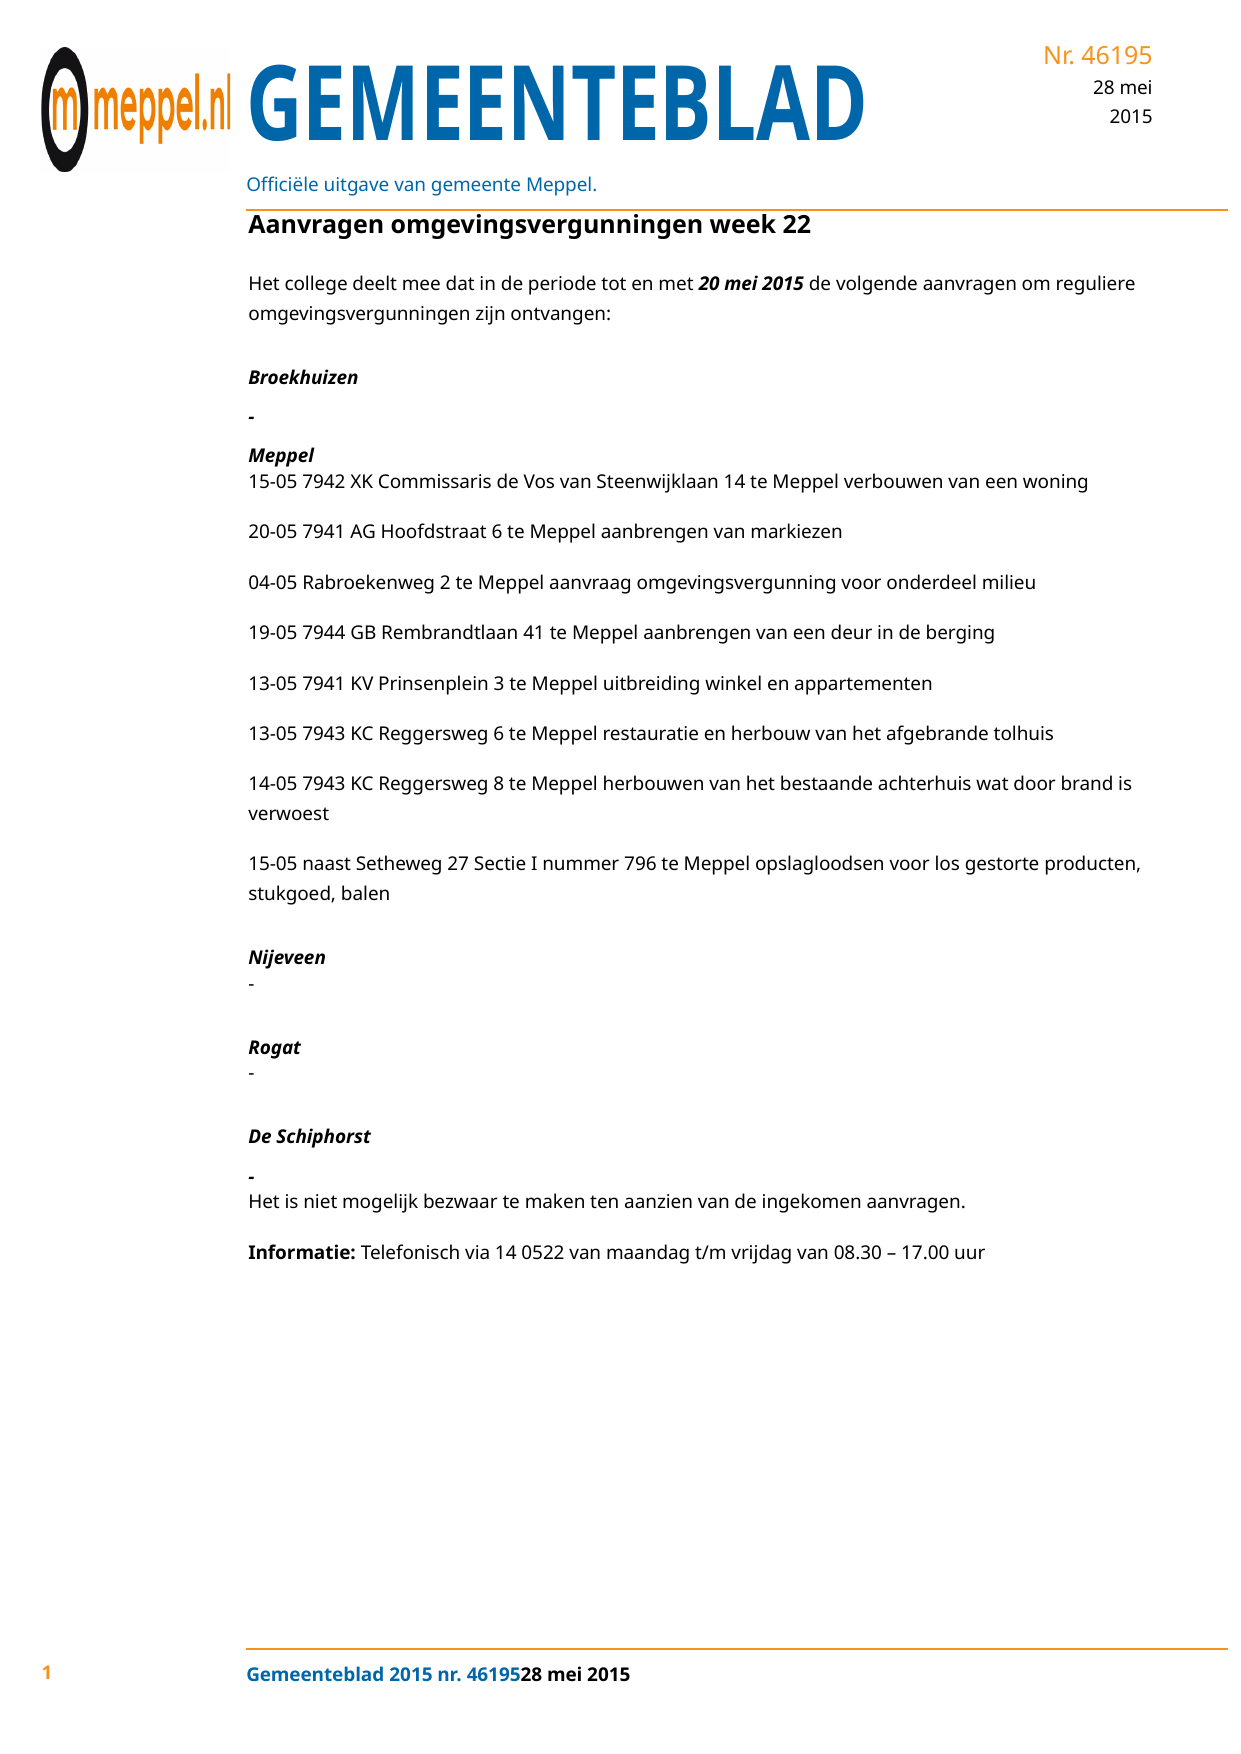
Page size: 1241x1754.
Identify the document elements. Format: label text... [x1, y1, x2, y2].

text 04-05 Rabroekenweg 2 te Meppel aanvraag omgevingsvergunning voor onderdeel milieu [248, 569, 1152, 595]
text Rogat [248, 1034, 1152, 1059]
text 15-05 naast Setheweg 27 Sectie I nummer 796 te Meppel opslagloodsen voor los gestorte producten, stukgoed, balen [248, 851, 1152, 906]
text Broekhuizen [248, 364, 1152, 389]
text Nijeveen [248, 944, 1152, 970]
text - [248, 970, 1152, 996]
text Aanvragen omgevingsvergunningen week 22 [248, 211, 1152, 241]
text 13-05 7941 KV Prinsenplein 3 te Meppel uitbreiding winkel en appartementen [248, 670, 1152, 696]
text De Schiphorst [248, 1123, 1152, 1149]
text - [248, 1163, 1152, 1188]
text 19-05 7944 GB Rembrandtlaan 41 te Meppel aanbrengen van een deur in de berging [248, 619, 1152, 645]
text Het is niet mogelijk bezwaar te maken ten aanzien van de ingekomen aanvragen. [248, 1188, 1152, 1214]
picture [41, 47, 231, 172]
text - [248, 1059, 1152, 1085]
text - [248, 403, 1152, 429]
text Het college deelt mee dat in de periode tot en met 20 mei 2015 de volgende aanvragen om reguliere omgevingsvergunningen zijn ontvangen: [248, 270, 1152, 326]
text 20-05 7941 AG Hoofdstraat 6 te Meppel aanbrengen van markiezen [248, 518, 1152, 544]
text Informatie: Telefonisch via 14 0522 van maandag t/m vrijdag van 08.30 – 17.00 uur [248, 1239, 1152, 1265]
text 14-05 7943 KC Reggersweg 8 te Meppel herbouwen van het bestaande achterhuis wat door brand is verwoest [248, 771, 1152, 826]
text 15-05 7942 XK Commissaris de Vos van Steenwijklaan 14 te Meppel verbouwen van een woning [248, 468, 1152, 494]
text 13-05 7943 KC Reggersweg 6 te Meppel restauratie en herbouw van het afgebrande tolhuis [248, 720, 1152, 746]
text Meppel [248, 442, 1152, 468]
